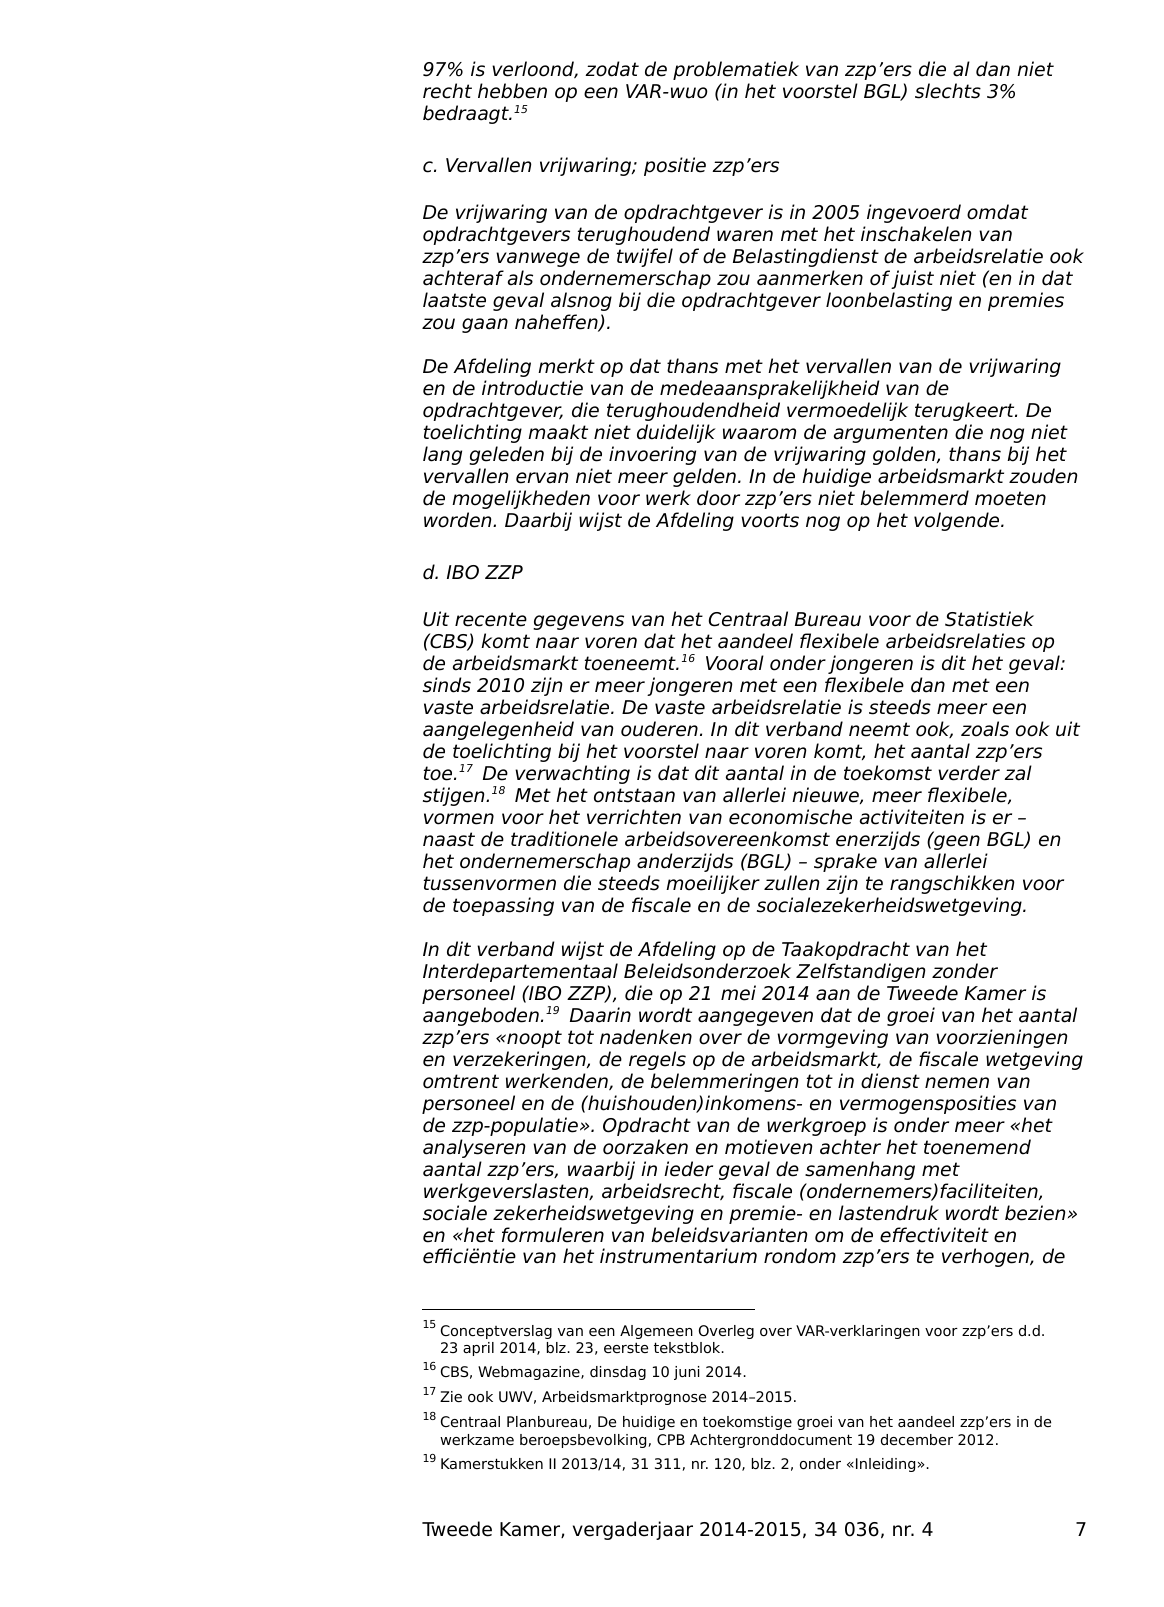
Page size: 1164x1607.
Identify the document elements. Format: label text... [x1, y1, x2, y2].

text In dit verband wijst de Afdeling op de Taakopdracht van het Interdepartementaal Beleidsonderzoek Zelfstandigen zonder personeel (IBO ZZP), die op 21 mei 2014 aan de Tweede Kamer is aangeboden. Daarin wordt aangegeven dat de groei van het aantal zzp’ers «noopt tot nadenken over de vormgeving van voorzieningen en verzekeringen, de regels op de arbeidsmarkt, de fiscale wetgeving omtrent werkenden, de belemmeringen tot in dienst nemen van personeel en de (huishouden)inkomens- en vermogensposities van de zzp-populatie». Opdracht van de werkgroep is onder meer «het analyseren van de oorzaken en motieven achter het toenemend aantal zzp’ers, waarbij in ieder geval de samenhang met werkgeverslasten, arbeidsrecht, fiscale (ondernemers)faciliteiten, sociale zekerheidswetgeving en premie- en lastendruk wordt bezien» en «het formuleren van beleidsvarianten om de effectiviteit en efficiëntie van het instrumentarium rondom zzp’ers te verhogen, de [422, 939, 1087, 1268]
text Uit recente gegevens van het Centraal Bureau voor de Statistiek (CBS) komt naar voren dat het aandeel flexibele arbeidsrelaties op de arbeidsmarkt toeneemt. Vooral onder jongeren is dit het geval: sinds 2010 zijn er meer jongeren met een flexibele dan met een vaste arbeidsrelatie. De vaste arbeidsrelatie is steeds meer een aangelegenheid van ouderen. In dit verband neemt ook, zoals ook uit de toelichting bij het voorstel naar voren komt, het aantal zzp’ers toe. De verwachting is dat dit aantal in de toekomst verder zal stijgen. Met het ontstaan van allerlei nieuwe, meer flexibele, vormen voor het verrichten van economische activiteiten is er – naast de traditionele arbeidsovereenkomst enerzijds (geen BGL) en het ondernemerschap anderzijds (BGL) – sprake van allerlei tussenvormen die steeds moeilijker zullen zijn te rangschikken voor de toepassing van de fiscale en de socialezekerheidswetgeving. [422, 609, 1087, 917]
text Zie ook UWV, Arbeidsmarktprognose 2014–2015. [422, 1385, 1087, 1407]
subtitle c. Vervallen vrijwaring; positie zzp’ers [422, 155, 1087, 177]
text Kamerstukken II 2013/14, 31 311, nr. 120, blz. 2, onder «Inleiding». [422, 1452, 1087, 1474]
text 97% is verloond, zodat de problematiek van zzp’ers die al dan niet recht hebben op een VAR-wuo (in het voorstel BGL) slechts 3% bedraagt. [422, 59, 1087, 125]
text CBS, Webmagazine, dinsdag 10 juni 2014. [422, 1360, 1087, 1382]
text De vrijwaring van de opdrachtgever is in 2005 ingevoerd omdat opdrachtgevers terughoudend waren met het inschakelen van zzp’ers vanwege de twijfel of de Belastingdienst de arbeidsrelatie ook achteraf als ondernemerschap zou aanmerken of juist niet (en in dat laatste geval alsnog bij die opdrachtgever loonbelasting en premies zou gaan naheffen). [422, 202, 1087, 334]
text De Afdeling merkt op dat thans met het vervallen van de vrijwaring en de introductie van de medeaansprakelijkheid van de opdrachtgever, die terughoudendheid vermoedelijk terugkeert. De toelichting maakt niet duidelijk waarom de argumenten die nog niet lang geleden bij de invoering van de vrijwaring golden, thans bij het vervallen ervan niet meer gelden. In de huidige arbeidsmarkt zouden de mogelijkheden voor werk door zzp’ers niet belemmerd moeten worden. Daarbij wijst de Afdeling voorts nog op het volgende. [422, 356, 1087, 532]
text Centraal Planbureau, De huidige en toekomstige groei van het aandeel zzp’ers in de werkzame beroepsbevolking, CPB Achtergronddocument 19 december 2012. [422, 1410, 1087, 1449]
subtitle d. IBO ZZP [422, 562, 1087, 584]
text Conceptverslag van een Algemeen Overleg over VAR-verklaringen voor zzp’ers d.d. 23 april 2014, blz. 23, eerste tekstblok. [422, 1318, 1087, 1357]
